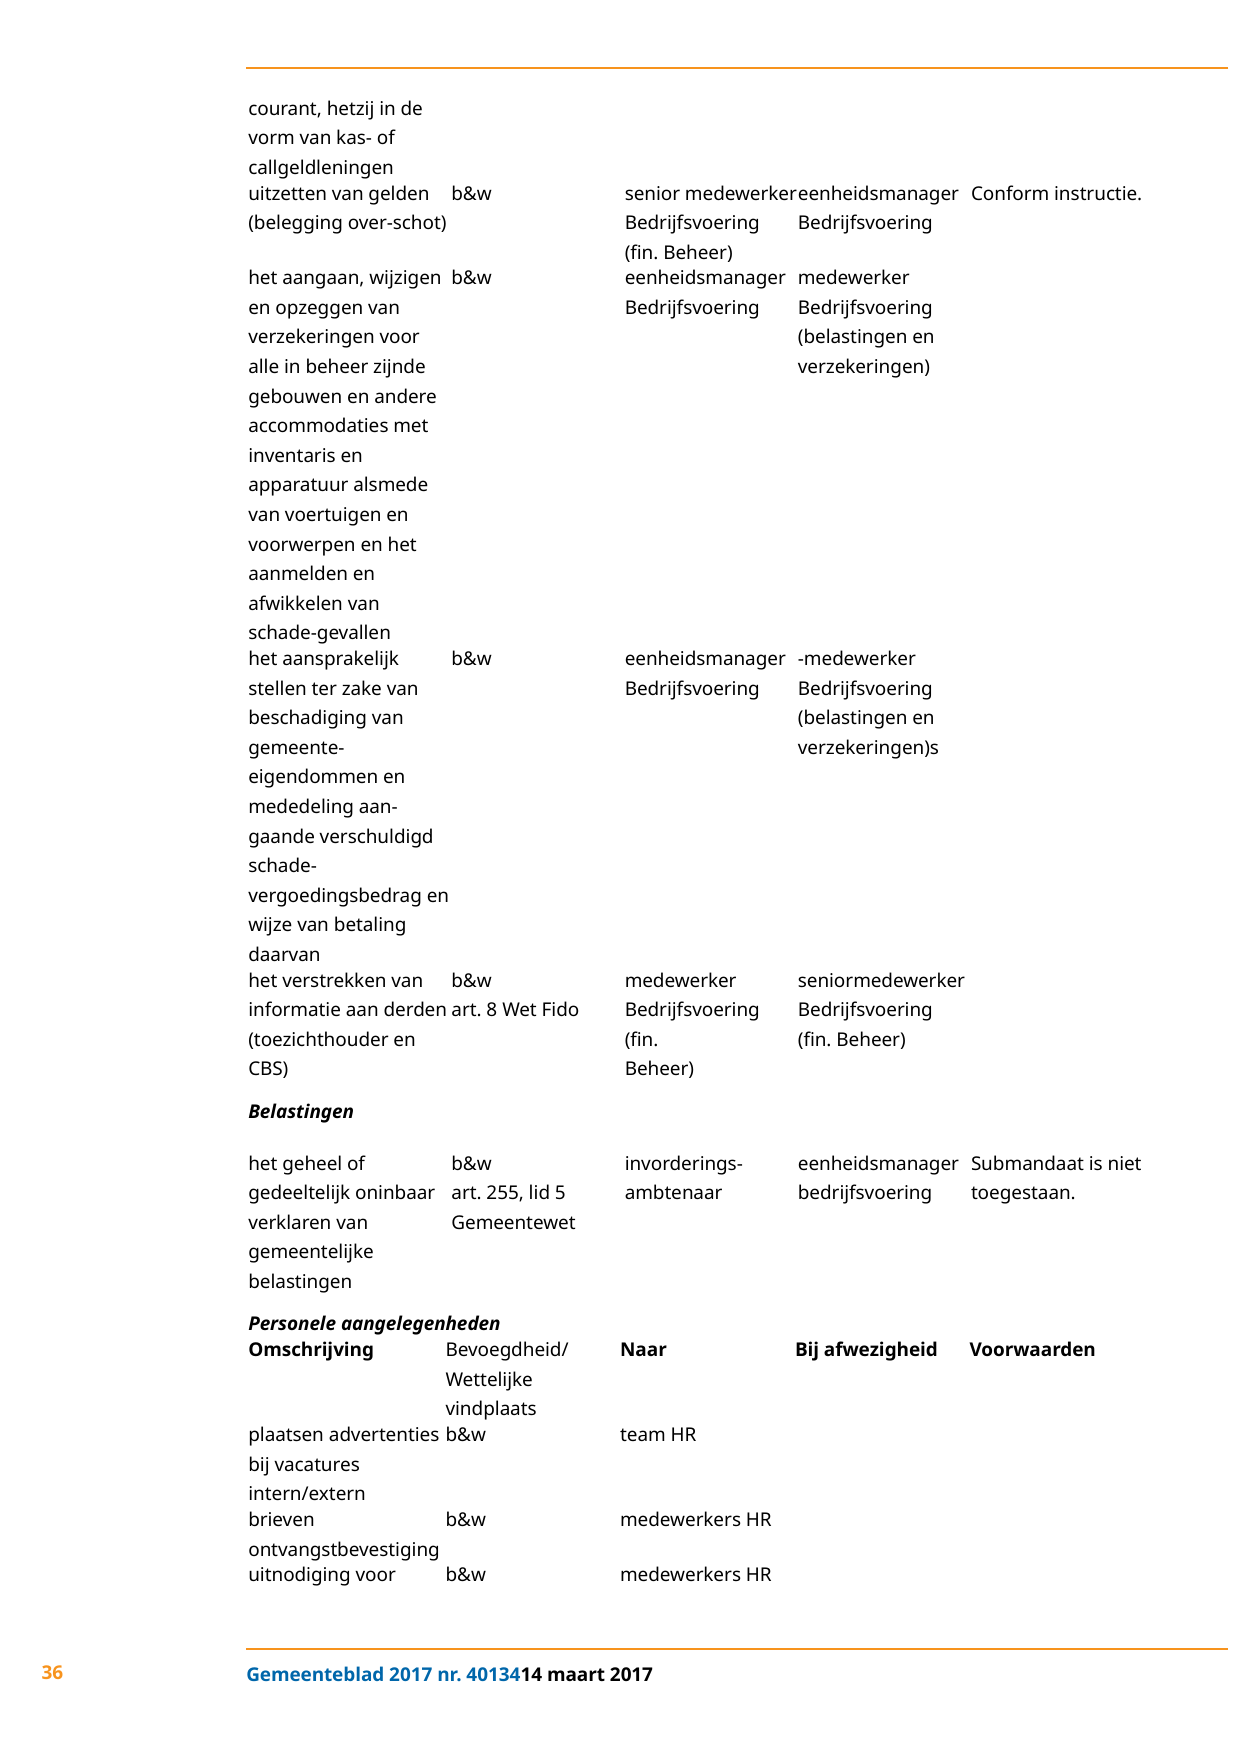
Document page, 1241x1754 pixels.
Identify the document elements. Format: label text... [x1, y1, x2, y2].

table_cell het aangaan, wijzigen en opzeggen van verzekeringen voor alle in beheer zijnde gebouwen en andere accommodaties met inventaris en apparatuur alsmede van voertuigen en voorwerpen en het aanmelden en afwikkelen van schade-gevallen [248, 265, 451, 645]
table_header Bij afwezigheid [795, 1336, 969, 1421]
table_cell plaatsen advertenties bij vacatures intern/extern [248, 1421, 445, 1506]
table_cell brieven ontvangstbevestiging [248, 1506, 445, 1561]
text Belastingen [248, 1098, 1152, 1124]
table_cell medewerkers HR [620, 1561, 795, 1587]
table_cell [795, 1421, 969, 1506]
table_header [248, 1124, 451, 1150]
table_cell uitzetten van gelden (belegging over-schot) [248, 180, 451, 264]
table_cell [625, 95, 798, 180]
table_cell seniormedewerker Bedrijfsvoering (fin. Beheer) [798, 967, 971, 1081]
picture [41, 47, 231, 172]
table_header [625, 1124, 798, 1150]
table_cell [969, 1421, 1152, 1506]
table_cell [969, 1561, 1152, 1587]
table_cell [451, 95, 624, 180]
table_cell eenheidsmanager Bedrijfsvoering [625, 645, 798, 967]
table_cell eenheidsmanager Bedrijfsvoering [625, 265, 798, 645]
table_header Naar [620, 1336, 795, 1421]
table_cell medewerkers HR [620, 1506, 795, 1561]
table_cell b&w [451, 180, 624, 264]
table_cell invorderings-ambtenaar [625, 1150, 798, 1294]
table_cell het verstrekken van informatie aan derden (toezichthouder en CBS) [248, 967, 451, 1081]
table_cell b&w art. 255, lid 5 Gemeentewet [451, 1150, 624, 1294]
table_cell b&w [445, 1421, 620, 1506]
table_header [971, 1124, 1152, 1150]
table_cell het aansprakelijk stellen ter zake van beschadiging van gemeente-eigendommen en mededeling aan-gaande verschuldigd schade-vergoedingsbedrag en wijze van betaling daarvan [248, 645, 451, 967]
table_header [798, 1124, 971, 1150]
table_cell b&w [451, 265, 624, 645]
table_cell [971, 645, 1152, 967]
table_cell eenheidsmanager bedrijfsvoering [798, 1150, 971, 1294]
table_cell het geheel of gedeeltelijk oninbaar verklaren van gemeentelijke belastingen [248, 1150, 451, 1294]
table_cell b&w art. 8 Wet Fido [451, 967, 624, 1081]
table_cell [795, 1561, 969, 1587]
table_cell medewerker Bedrijfsvoering (belastingen en verzekeringen) [798, 265, 971, 645]
table_header Voorwaarden [969, 1336, 1152, 1421]
text Personele aangelegenheden [248, 1311, 1152, 1336]
table_cell [798, 95, 971, 180]
table_cell -medewerker Bedrijfsvoering (belastingen en verzekeringen)s [798, 645, 971, 967]
table_header [451, 1124, 624, 1150]
table_cell [969, 1506, 1152, 1561]
table_cell eenheidsmanager Bedrijfsvoering [798, 180, 971, 264]
table_cell b&w [445, 1561, 620, 1587]
table_cell medewerker Bedrijfsvoering (fin. Beheer) [625, 967, 798, 1081]
table_header Bevoegdheid/Wettelijke vindplaats [445, 1336, 620, 1421]
table_cell team HR [620, 1421, 795, 1506]
table_cell b&w [451, 645, 624, 967]
table_cell [971, 265, 1152, 645]
table_cell uitnodiging voor [248, 1561, 445, 1587]
table_cell senior medewerker Bedrijfsvoering (fin. Beheer) [625, 180, 798, 264]
table_cell b&w [445, 1506, 620, 1561]
table_cell [795, 1506, 969, 1561]
table_cell courant, hetzij in de vorm van kas- of callgeldleningen [248, 95, 451, 180]
table_cell Conform instructie. [971, 180, 1152, 264]
table_header Omschrijving [248, 1336, 445, 1421]
table_cell [971, 967, 1152, 1081]
table_cell Submandaat is niet toegestaan. [971, 1150, 1152, 1294]
table_cell [971, 95, 1152, 180]
